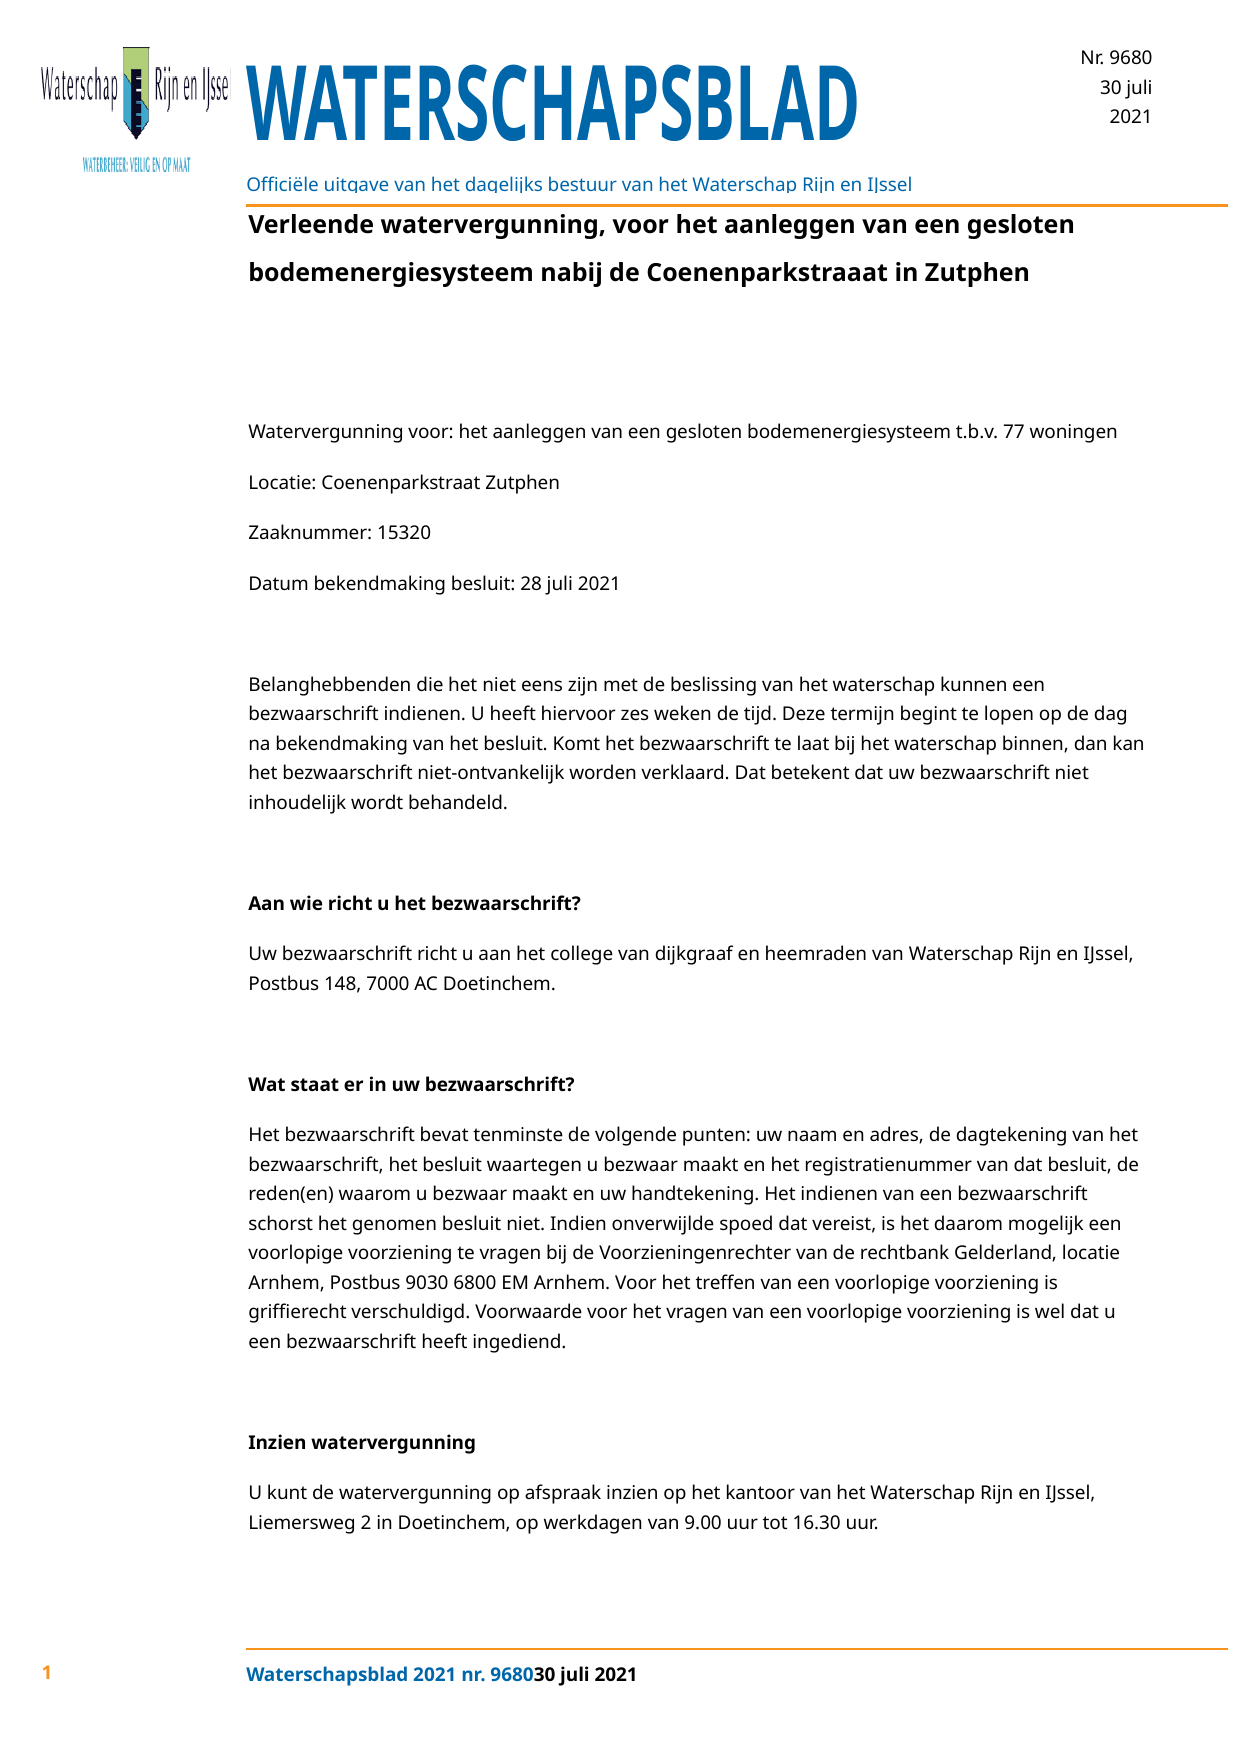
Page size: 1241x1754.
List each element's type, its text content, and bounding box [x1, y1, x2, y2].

text Belanghebbenden die het niet eens zijn met de beslissing van het waterschap kunnen een bezwaarschrift indienen. U heeft hiervoor zes weken de tijd. Deze termijn begint te lopen op de dag na bekendmaking van het besluit. Komt het bezwaarschrift te laat bij het waterschap binnen, dan kan het bezwaarschrift niet-ontvankelijk worden verklaard. Dat betekent dat uw bezwaarschrift niet inhoudelijk wordt behandeld. [248, 671, 1152, 815]
text Het bezwaarschrift bevat tenminste de volgende punten: uw naam en adres, de dagtekening van het bezwaarschrift, het besluit waartegen u bezwaar maakt en het registratienummer van dat besluit, de reden(en) waarom u bezwaar maakt en uw handtekening. Het indienen van een bezwaarschrift schorst het genomen besluit niet. Indien onverwijlde spoed dat vereist, is het daarom mogelijk een voorlopige voorziening te vragen bij de Voorzieningenrechter van de rechtbank Gelderland, locatie Arnhem, Postbus 9030 6800 EM Arnhem. Voor het treffen van een voorlopige voorziening is griffierecht verschuldigd. Voorwaarde voor het vragen van een voorlopige voorziening is wel dat u een bezwaarschrift heeft ingediend. [248, 1121, 1152, 1354]
text Aan wie richt u het bezwaarschrift? [248, 890, 1152, 916]
text Wat staat er in uw bezwaarschrift? [248, 1071, 1152, 1097]
text Verleende watervergunning, voor het aanleggen van een gesloten bodemenergiesysteem nabij de Coenenparkstraaat in Zutphen [248, 207, 1152, 288]
text Inzien watervergunning [248, 1429, 1152, 1455]
text U kunt de watervergunning op afspraak inzien op het kantoor van het Waterschap Rijn en IJssel, Liemersweg 2 in Doetinchem, op werkdagen van 9.00 uur tot 16.30 uur. [248, 1479, 1152, 1535]
text Watervergunning voor: het aanleggen van een gesloten bodemenergiesysteem t.b.v. 77 woningen [248, 419, 1152, 444]
picture [41, 47, 231, 172]
text Uw bezwaarschrift richt u aan het college van dijkgraaf en heemraden van Waterschap Rijn en IJssel, Postbus 148, 7000 AC Doetinchem. [248, 940, 1152, 996]
text Locatie: Coenenparkstraat Zutphen [248, 469, 1152, 495]
text Datum bekendmaking besluit: 28 juli 2021 [248, 570, 1152, 596]
text Zaaknummer: 15320 [248, 519, 1152, 545]
